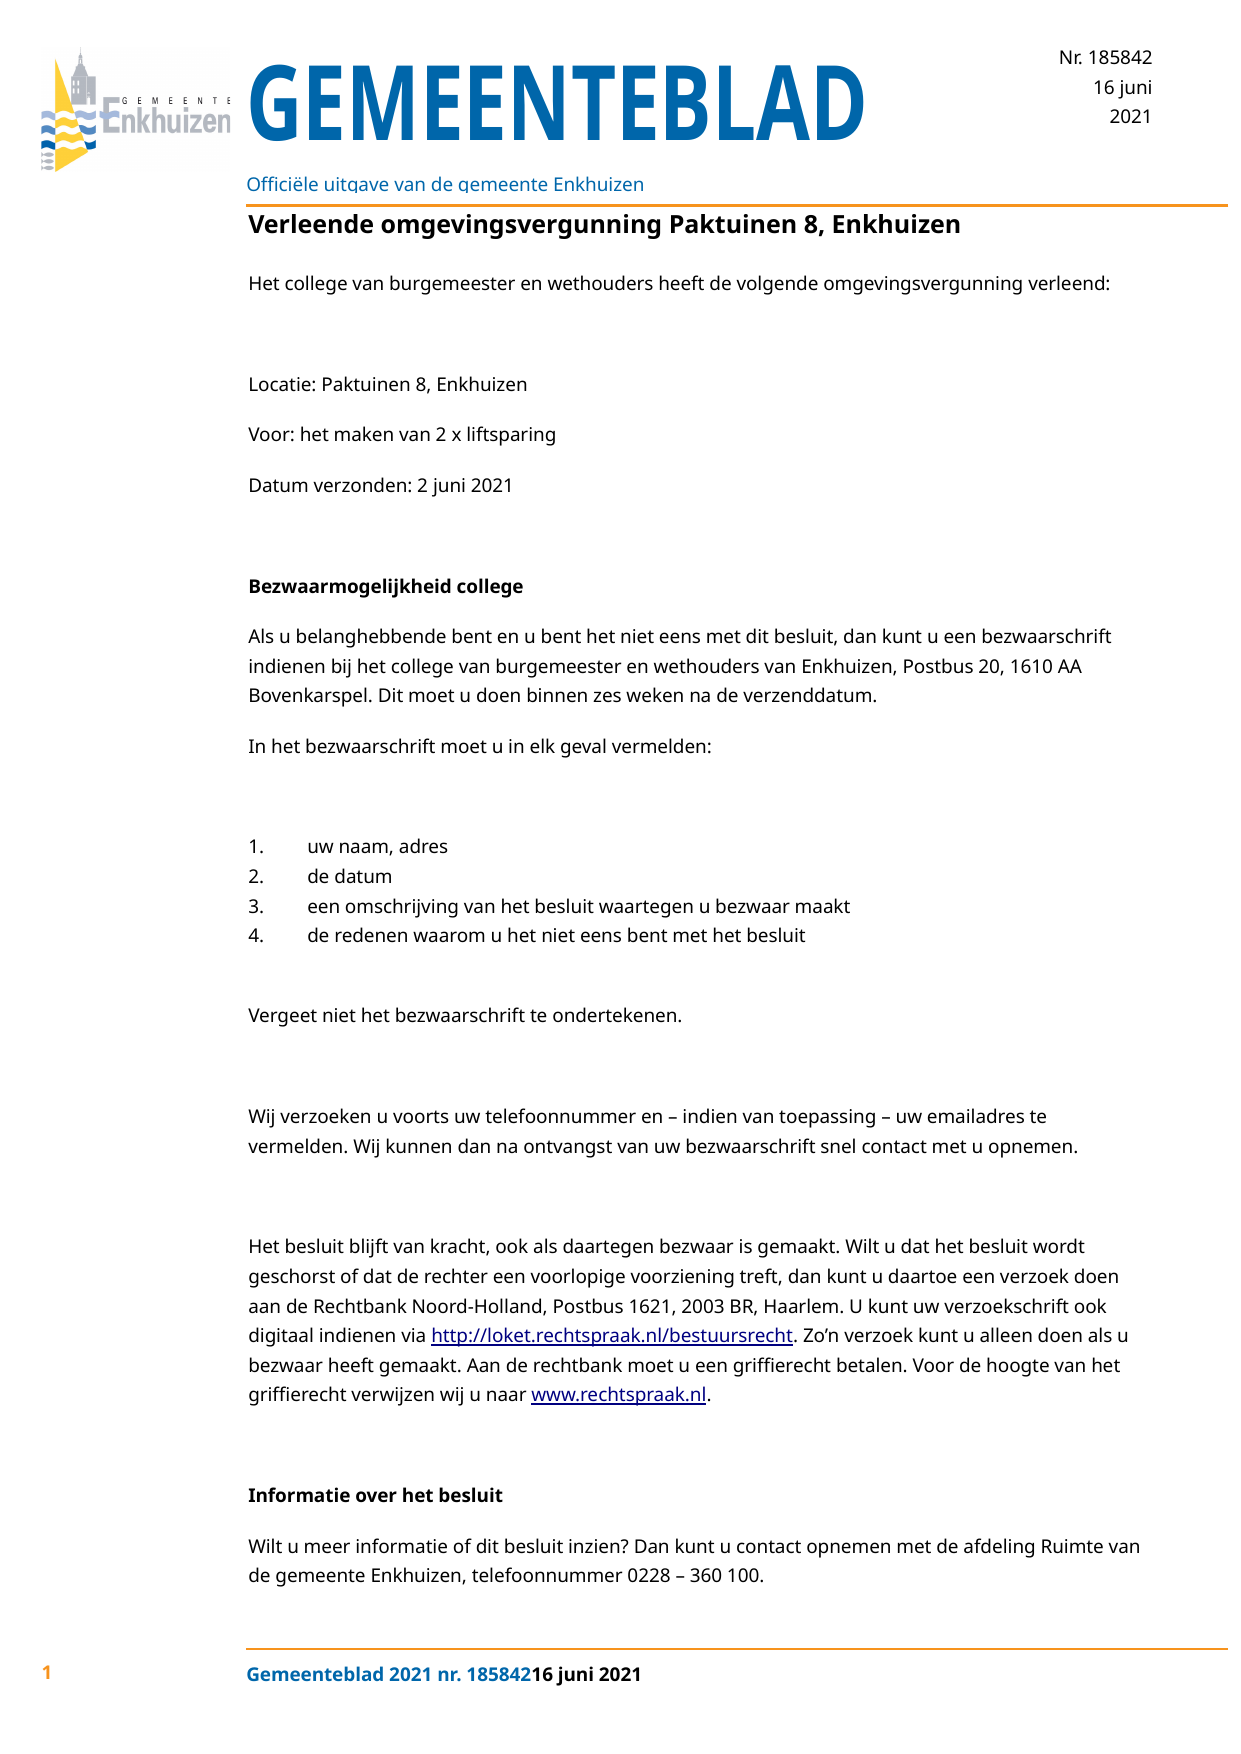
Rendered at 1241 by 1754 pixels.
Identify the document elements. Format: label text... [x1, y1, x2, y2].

text Het besluit blijft van kracht, ook als daartegen bezwaar is gemaakt. Wilt u dat het besluit wordt geschorst of dat de rechter een voorlopige voorziening treft, dan kunt u daartoe een verzoek doen aan de Rechtbank Noord-Holland, Postbus 1621, 2003 BR, Haarlem. U kunt uw verzoekschrift ook digitaal indienen via http://loket.rechtspraak.nl/bestuursrecht. Zo’n verzoek kunt u alleen doen als u bezwaar heeft gemaakt. Aan de rechtbank moet u een griffierecht betalen. Voor de hoogte van het griffierecht verwijzen wij u naar www.rechtspraak.nl. [248, 1234, 1152, 1407]
text Informatie over het besluit [248, 1482, 1152, 1508]
list uw naam, adres [248, 834, 1152, 859]
text Voor: het maken van 2 x liftsparing [248, 422, 1152, 447]
list de datum [248, 863, 1152, 889]
text Bezwaarmogelijkheid college [248, 573, 1152, 598]
text Het college van burgemeester en wethouders heeft de volgende omgevingsvergunning verleend: [248, 270, 1152, 296]
picture [41, 47, 231, 172]
text Verleende omgevingsvergunning Paktuinen 8, Enkhuizen [248, 207, 1152, 241]
text Wij verzoeken u voorts uw telefoonnummer en – indien van toepassing – uw emailadres te vermelden. Wij kunnen dan na ontvangst van uw bezwaarschrift snel contact met u opnemen. [248, 1103, 1152, 1158]
list een omschrijving van het besluit waartegen u bezwaar maakt [248, 893, 1152, 918]
text Wilt u meer informatie of dit besluit inzien? Dan kunt u contact opnemen met de afdeling Ruimte van de gemeente Enkhuizen, telefoonnummer 0228 – 360 100. [248, 1533, 1152, 1588]
text Als u belanghebbende bent en u bent het niet eens met dit besluit, dan kunt u een bezwaarschrift indienen bij het college van burgemeester en wethouders van Enkhuizen, Postbus 20, 1610 AA Bovenkarspel. Dit moet u doen binnen zes weken na de verzenddatum. [248, 623, 1152, 708]
text Vergeet niet het bezwaarschrift te ondertekenen. [248, 1002, 1152, 1028]
text In het bezwaarschrift moet u in elk geval vermelden: [248, 733, 1152, 758]
text Datum verzonden: 2 juni 2021 [248, 472, 1152, 498]
text Locatie: Paktuinen 8, Enkhuizen [248, 371, 1152, 397]
list de redenen waarom u het niet eens bent met het besluit [248, 922, 1152, 948]
